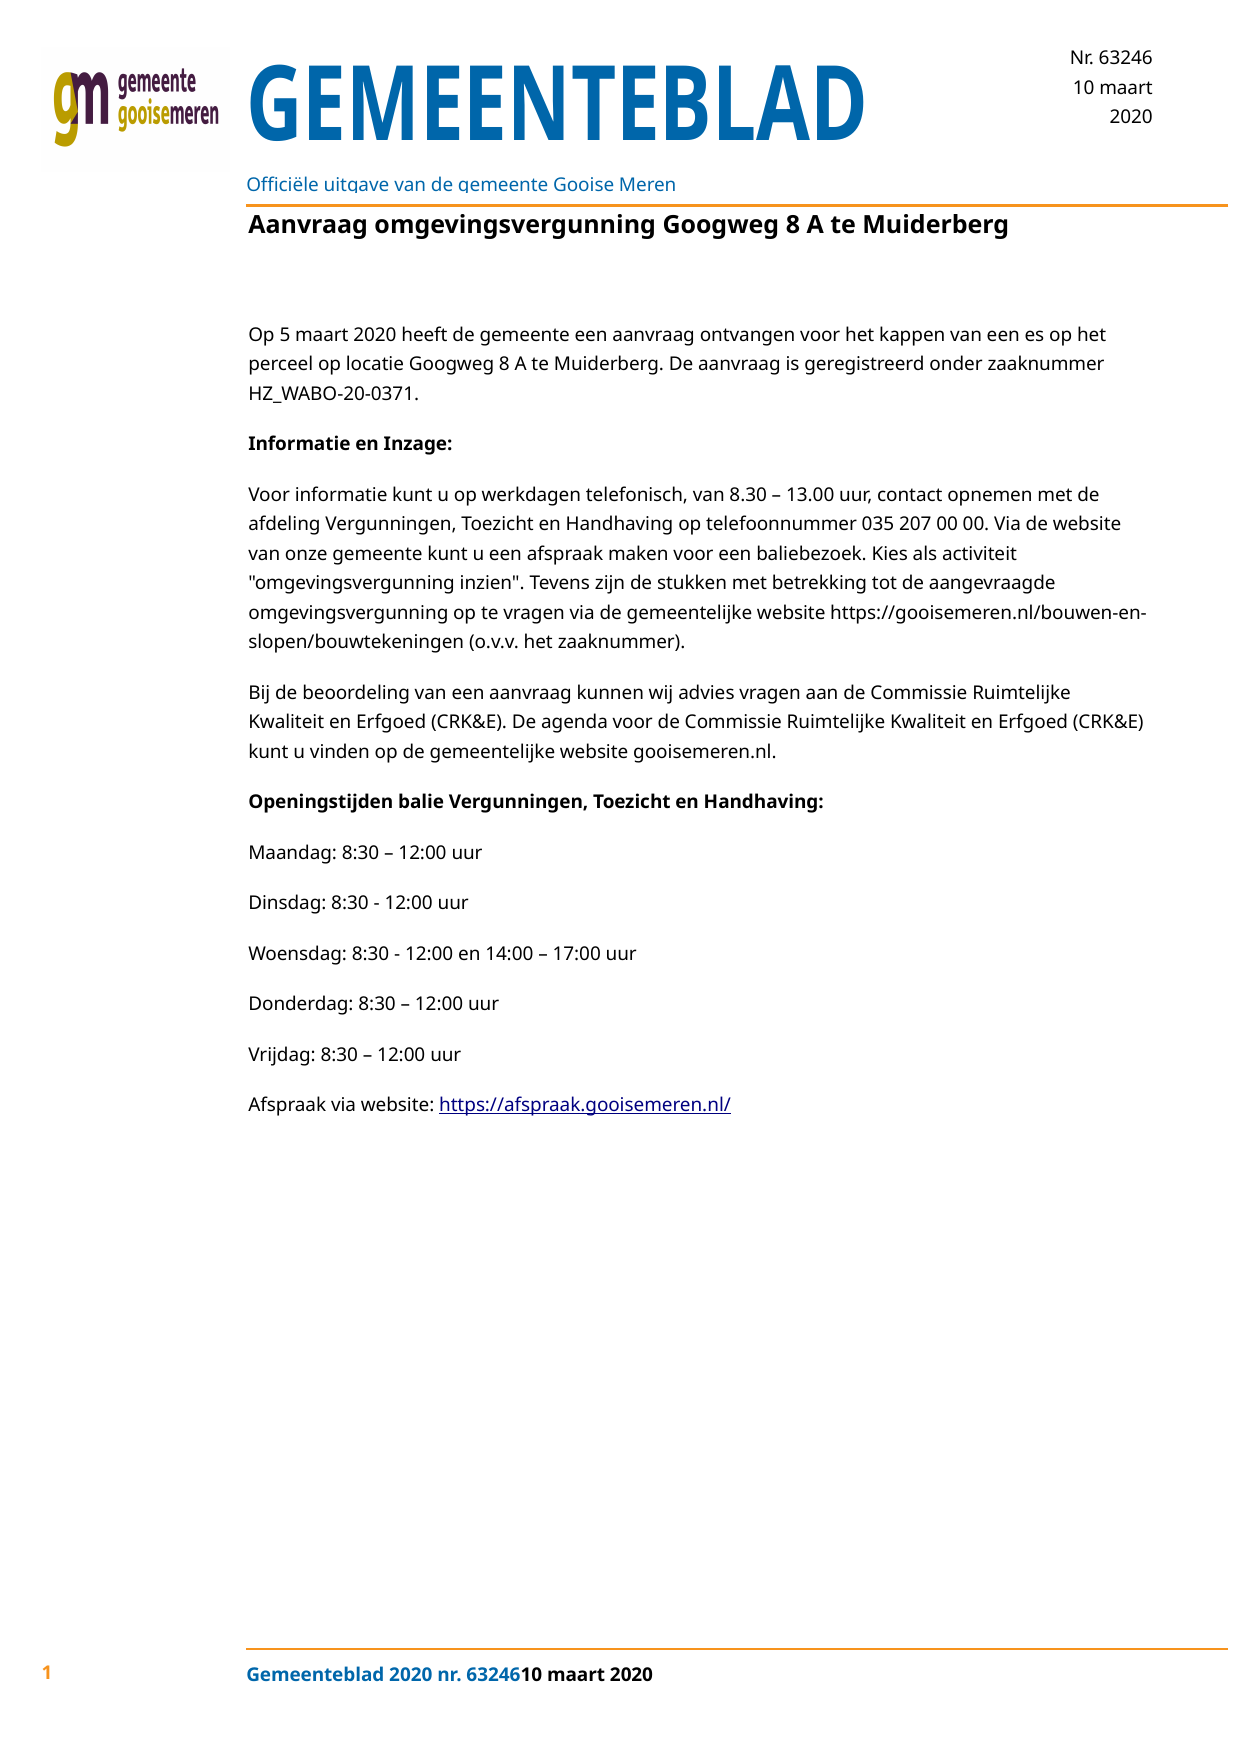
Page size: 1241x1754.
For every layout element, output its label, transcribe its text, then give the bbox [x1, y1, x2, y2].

text Afspraak via website: https://afspraak.gooisemeren.nl/ [248, 1091, 1152, 1117]
text Woensdag: 8:30 - 12:00 en 14:00 – 17:00 uur [248, 940, 1152, 966]
text Op 5 maart 2020 heeft de gemeente een aanvraag ontvangen voor het kappen van een es op het perceel op locatie Googweg 8 A te Muiderberg. De aanvraag is geregistreerd onder zaaknummer HZ_WABO-20-0371. [248, 321, 1152, 406]
text Maandag: 8:30 – 12:00 uur [248, 839, 1152, 865]
text Donderdag: 8:30 – 12:00 uur [248, 990, 1152, 1016]
text Informatie en Inzage: [248, 430, 1152, 456]
text Dinsdag: 8:30 - 12:00 uur [248, 889, 1152, 915]
text Bij de beoordeling van een aanvraag kunnen wij advies vragen aan de Commissie Ruimtelijke Kwaliteit en Erfgoed (CRK&E). De agenda voor de Commissie Ruimtelijke Kwaliteit en Erfgoed (CRK&E) kunt u vinden op de gemeentelijke website gooisemeren.nl. [248, 679, 1152, 764]
text Aanvraag omgevingsvergunning Googweg 8 A te Muiderberg [248, 207, 1152, 241]
text Voor informatie kunt u op werkdagen telefonisch, van 8.30 – 13.00 uur, contact opnemen met de afdeling Vergunningen, Toezicht en Handhaving op telefoonnummer 035 207 00 00. Via de website van onze gemeente kunt u een afspraak maken voor een baliebezoek. Kies als activiteit "omgevingsvergunning inzien". Tevens zijn de stukken met betrekking tot de aangevraagde omgevingsvergunning op te vragen via de gemeentelijke website https://gooisemeren.nl/bouwen-en-slopen/bouwtekeningen (o.v.v. het zaaknummer). [248, 481, 1152, 654]
text Vrijdag: 8:30 – 12:00 uur [248, 1041, 1152, 1066]
picture [41, 47, 231, 172]
text Openingstijden balie Vergunningen, Toezicht en Handhaving: [248, 789, 1152, 814]
